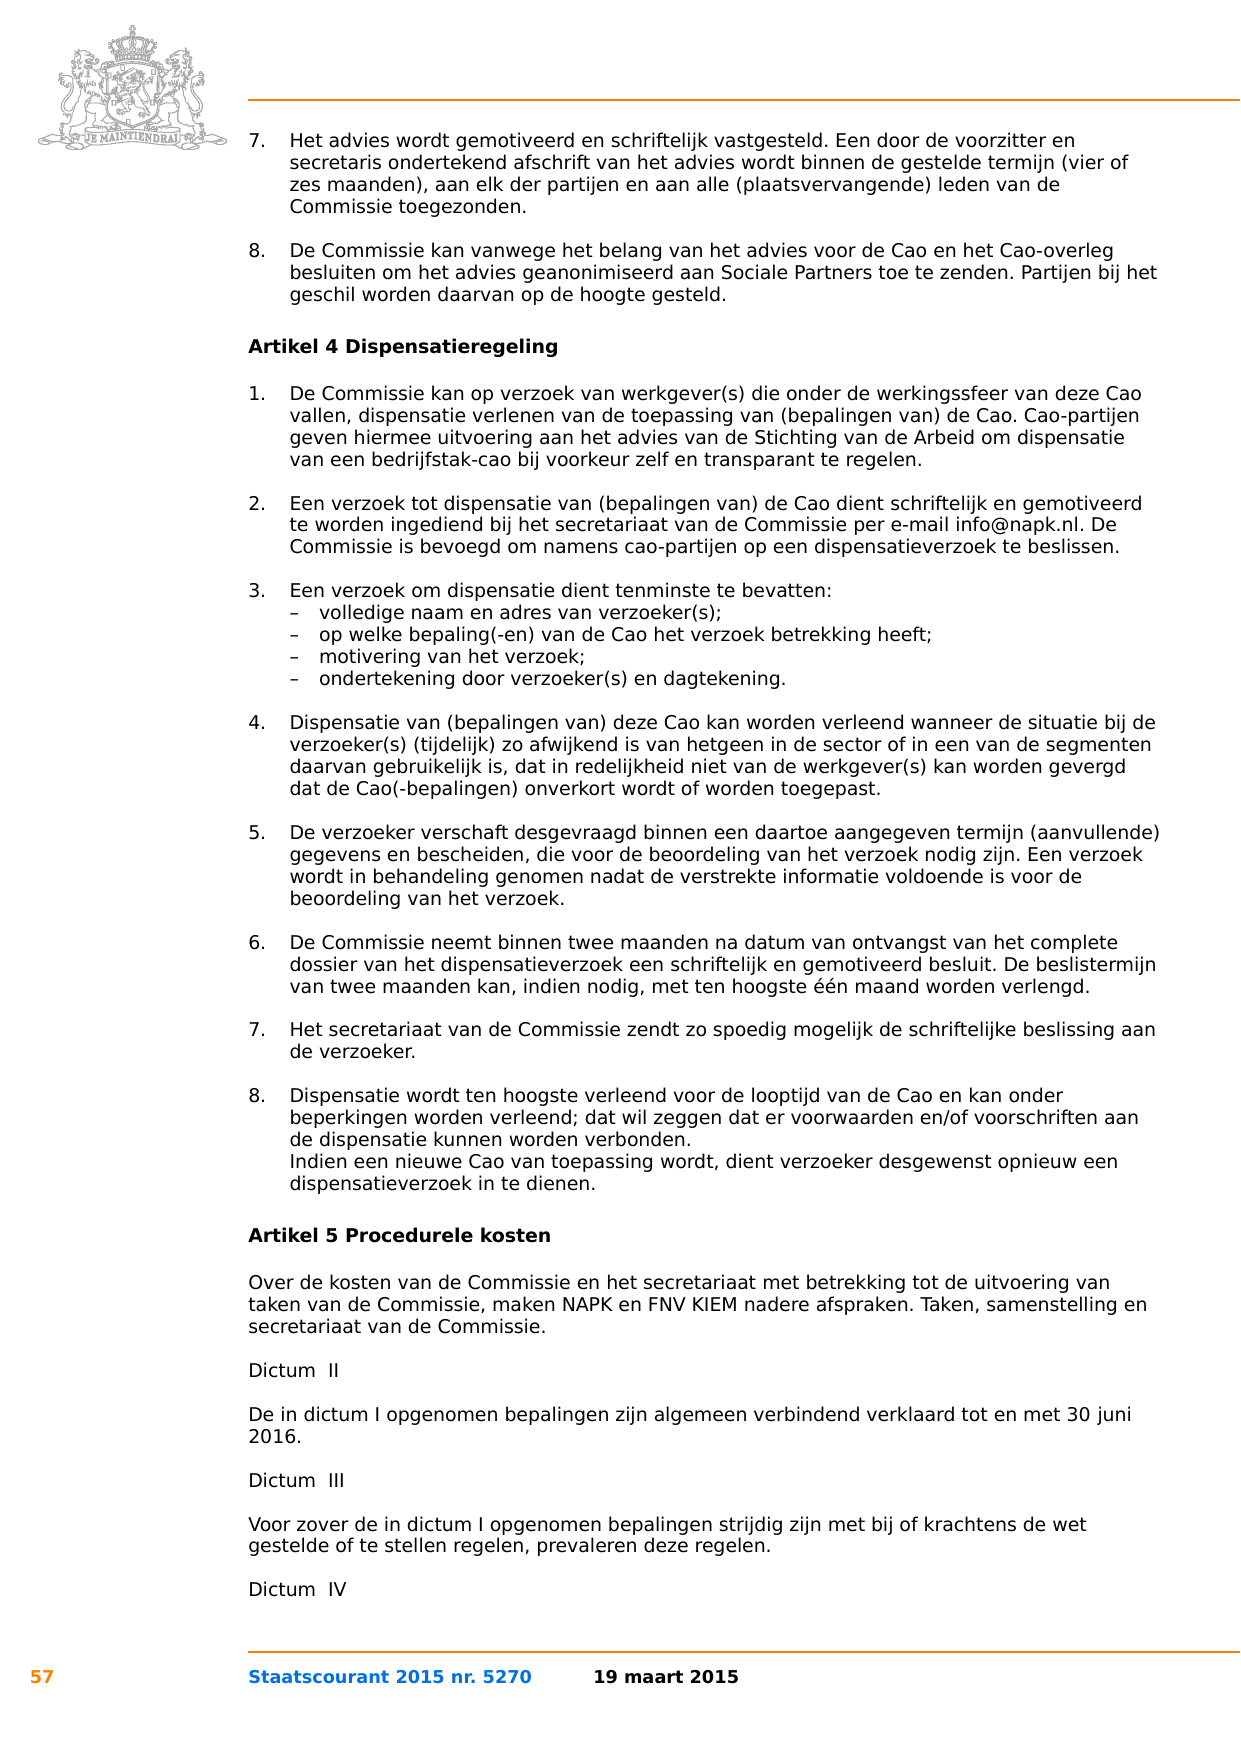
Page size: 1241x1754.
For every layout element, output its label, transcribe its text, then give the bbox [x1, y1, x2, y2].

text Over de kosten van de Commissie en het secretariaat met betrekking tot de uitvoering van taken van de Commissie, maken NAPK en FNV KIEM nadere afspraken. Taken, samenstelling en secretariaat van de Commissie. [248, 1272, 1163, 1338]
text 2. Een verzoek tot dispensatie van (bepalingen van) de Cao dient schriftelijk en gemotiveerd te worden ingediend bij het secretariaat van de Commissie per e-mail info@napk.nl. De Commissie is bevoegd om namens cao-partijen op een dispensatieverzoek te beslissen. [248, 492, 1163, 558]
text Indien een nieuwe Cao van toepassing wordt, dient verzoeker desgewenst opnieuw een dispensatieverzoek in te dienen. [289, 1151, 1163, 1195]
text 5. De verzoeker verschaft desgevraagd binnen een daartoe aangegeven termijn (aanvullende) gegevens en bescheiden, die voor de beoordeling van het verzoek nodig zijn. Een verzoek wordt in behandeling genomen nadat de verstrekte informatie voldoende is voor de beoordeling van het verzoek. [248, 822, 1163, 910]
text 4. Dispensatie van (bepalingen van) deze Cao kan worden verleend wanneer de situatie bij de verzoeker(s) (tijdelijk) zo afwijkend is van hetgeen in de sector of in een van de segmenten daarvan gebruikelijk is, dat in redelijkheid niet van de werkgever(s) kan worden gevergd dat de Cao(-bepalingen) onverkort wordt of worden toegepast. [248, 712, 1163, 800]
text Dictum II [248, 1360, 1163, 1382]
text 8. De Commissie kan vanwege het belang van het advies voor de Cao en het Cao-overleg besluiten om het advies geanonimiseerd aan Sociale Partners toe te zenden. Partijen bij het geschil worden daarvan op de hoogte gesteld. [248, 240, 1163, 306]
text – ondertekening door verzoeker(s) en dagtekening. [289, 668, 1163, 690]
text Dictum III [248, 1469, 1163, 1492]
text 6. De Commissie neemt binnen twee maanden na datum van ontvangst van het complete dossier van het dispensatieverzoek een schriftelijk en gemotiveerd besluit. De beslistermijn van twee maanden kan, indien nodig, met ten hoogste één maand worden verlengd. [248, 932, 1163, 997]
text Voor zover de in dictum I opgenomen bepalingen strijdig zijn met bij of krachtens de wet gestelde of te stellen regelen, prevaleren deze regelen. [248, 1513, 1163, 1557]
text 8. Dispensatie wordt ten hoogste verleend voor de looptijd van de Cao en kan onder beperkingen worden verleend; dat wil zeggen dat er voorwaarden en/of voorschriften aan de dispensatie kunnen worden verbonden. [248, 1085, 1163, 1151]
text De in dictum I opgenomen bepalingen zijn algemeen verbindend verklaard tot en met 30 juni 2016. [248, 1404, 1163, 1448]
text 3. Een verzoek om dispensatie dient tenminste te bevatten: [248, 580, 1163, 602]
text – volledige naam en adres van verzoeker(s); [289, 602, 1163, 624]
picture [38, 25, 227, 150]
text – op welke bepaling(-en) van de Cao het verzoek betrekking heeft; [289, 624, 1163, 646]
subtitle Artikel 5 Procedurele kosten [248, 1225, 1163, 1247]
subtitle Artikel 4 Dispensatieregeling [248, 336, 1163, 358]
text Dictum IV [248, 1579, 1163, 1601]
text 1. De Commissie kan op verzoek van werkgever(s) die onder de werkingssfeer van deze Cao vallen, dispensatie verlenen van de toepassing van (bepalingen van) de Cao. Cao-partijen geven hiermee uitvoering aan het advies van de Stichting van de Arbeid om dispensatie van een bedrijfstak-cao bij voorkeur zelf en transparant te regelen. [248, 383, 1163, 471]
text 7. Het advies wordt gemotiveerd en schriftelijk vastgesteld. Een door de voorzitter en secretaris ondertekend afschrift van het advies wordt binnen de gestelde termijn (vier of zes maanden), aan elk der partijen en aan alle (plaatsvervangende) leden van de Commissie toegezonden. [248, 130, 1163, 218]
text 7. Het secretariaat van de Commissie zendt zo spoedig mogelijk de schriftelijke beslissing aan de verzoeker. [248, 1019, 1163, 1063]
text – motivering van het verzoek; [289, 646, 1163, 668]
